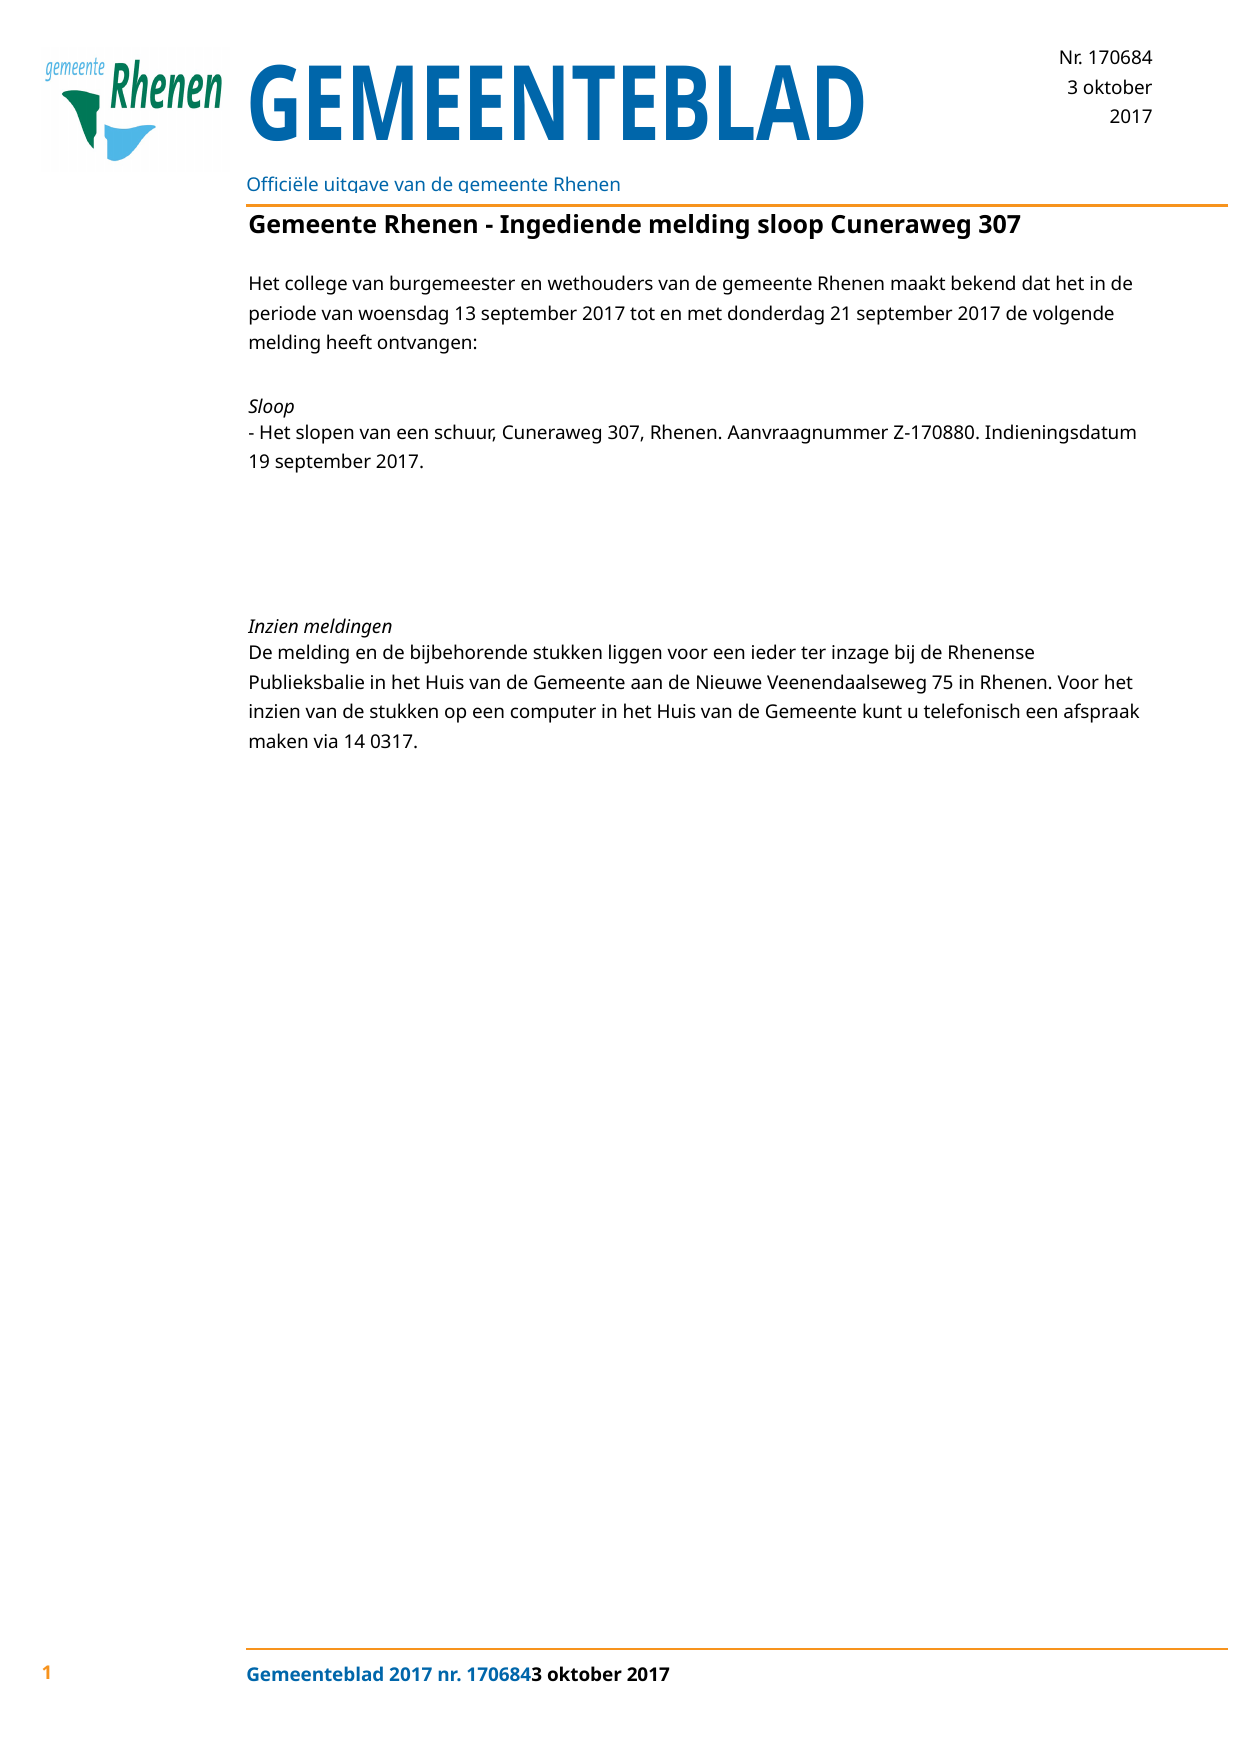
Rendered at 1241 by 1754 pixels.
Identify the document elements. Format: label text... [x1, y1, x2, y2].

picture [41, 47, 231, 172]
text De melding en de bijbehorende stukken liggen voor een ieder ter inzage bij de Rhenense Publieksbalie in het Huis van de Gemeente aan de Nieuwe Veenendaalseweg 75 in Rhenen. Voor het inzien van de stukken op een computer in het Huis van de Gemeente kunt u telefonisch een afspraak maken via 14 0317. [248, 639, 1152, 754]
text Gemeente Rhenen - Ingediende melding sloop Cuneraweg 307 [248, 207, 1152, 241]
text Sloop [248, 393, 1152, 419]
text Het college van burgemeester en wethouders van de gemeente Rhenen maakt bekend dat het in de periode van woensdag 13 september 2017 tot en met donderdag 21 september 2017 de volgende melding heeft ontvangen: [248, 270, 1152, 355]
text Inzien meldingen [248, 613, 1152, 639]
text - Het slopen van een schuur, Cuneraweg 307, Rhenen. Aanvraagnummer Z-170880. Indieningsdatum 19 september 2017. [248, 419, 1152, 474]
